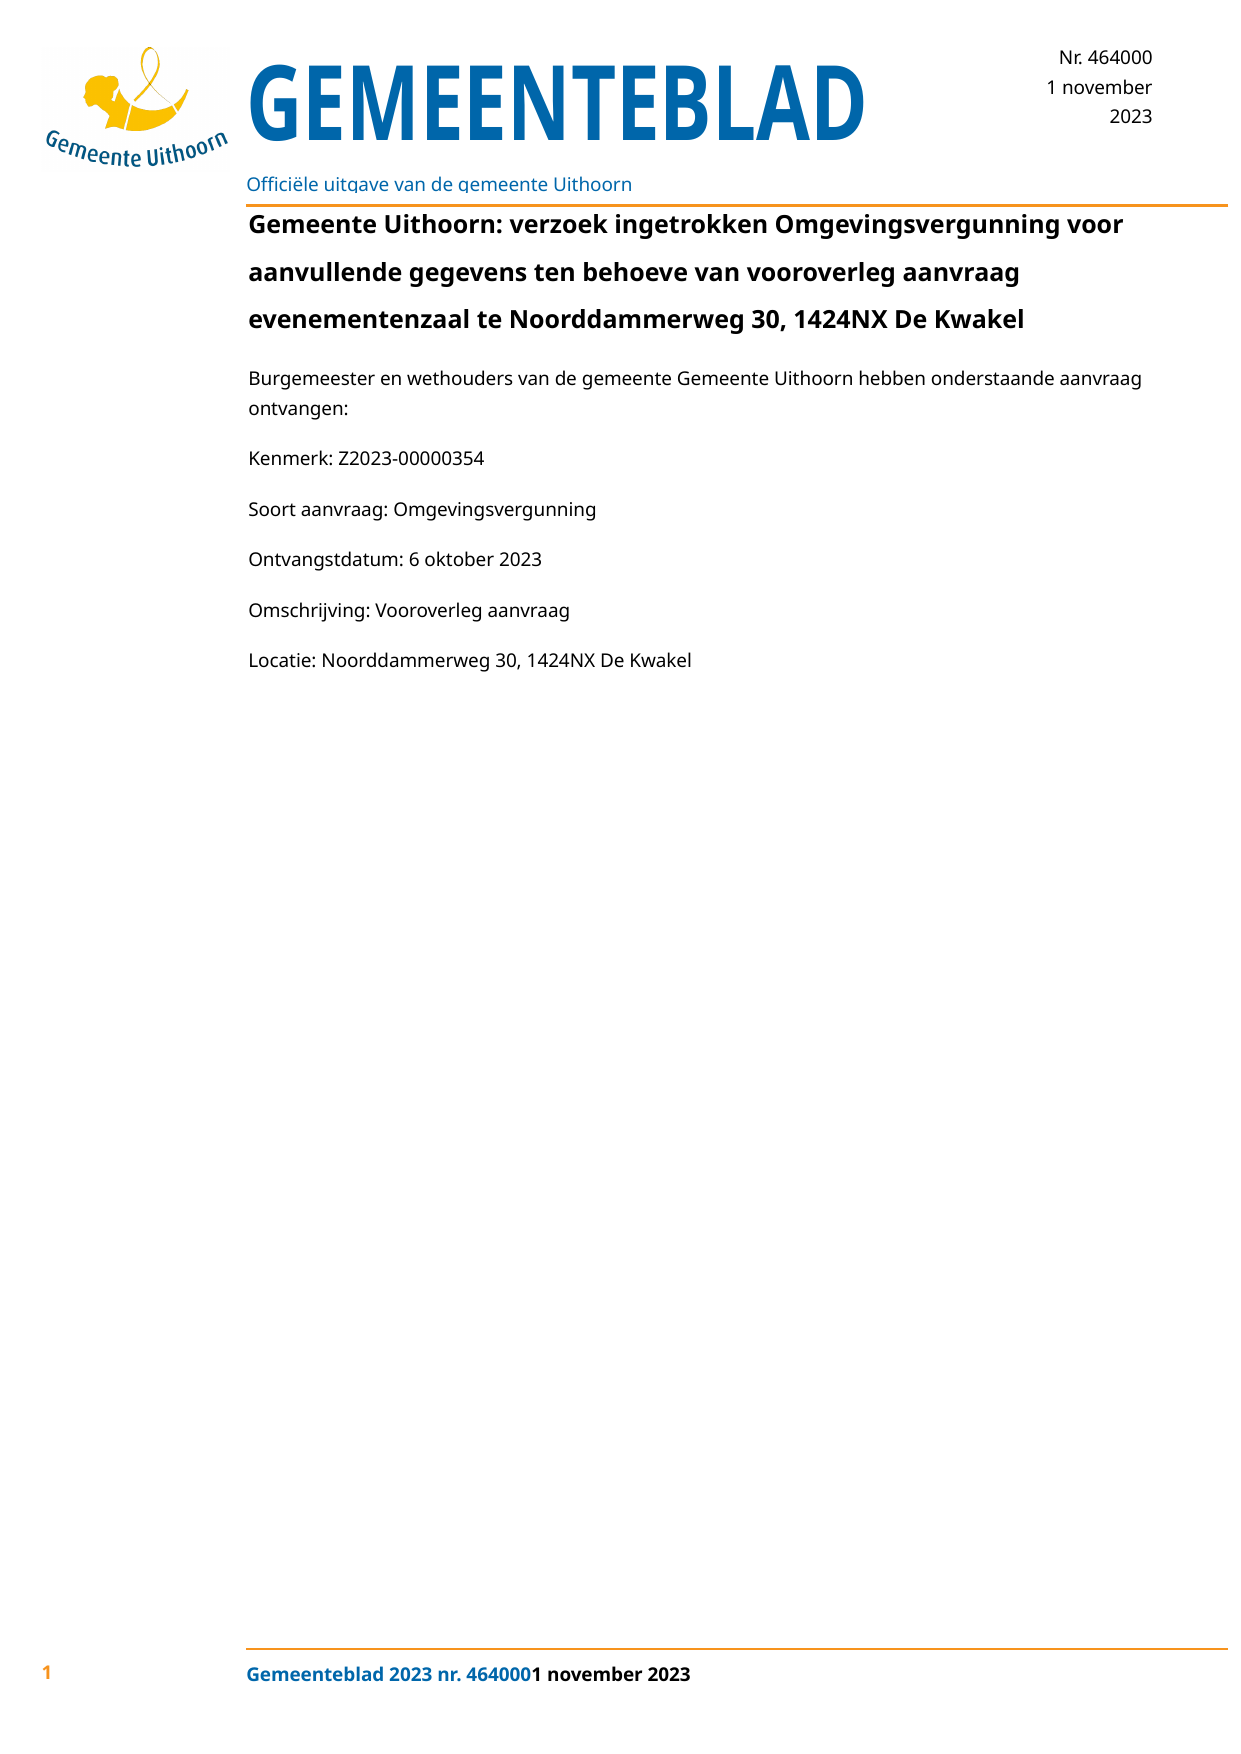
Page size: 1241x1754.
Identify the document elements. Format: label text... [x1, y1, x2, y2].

picture [41, 47, 231, 172]
text Locatie: Noorddammerweg 30, 1424NX De Kwakel [248, 647, 1152, 673]
text Soort aanvraag: Omgevingsvergunning [248, 496, 1152, 522]
text Omschrijving: Vooroverleg aanvraag [248, 597, 1152, 622]
text Gemeente Uithoorn: verzoek ingetrokken Omgevingsvergunning voor aanvullende gegevens ten behoeve van vooroverleg aanvraag evenementenzaal te Noorddammerweg 30, 1424NX De Kwakel [248, 207, 1152, 336]
text Burgemeester en wethouders van de gemeente Gemeente Uithoorn hebben onderstaande aanvraag ontvangen: [248, 366, 1152, 421]
text Kenmerk: Z2023-00000354 [248, 446, 1152, 471]
text Ontvangstdatum: 6 oktober 2023 [248, 546, 1152, 572]
